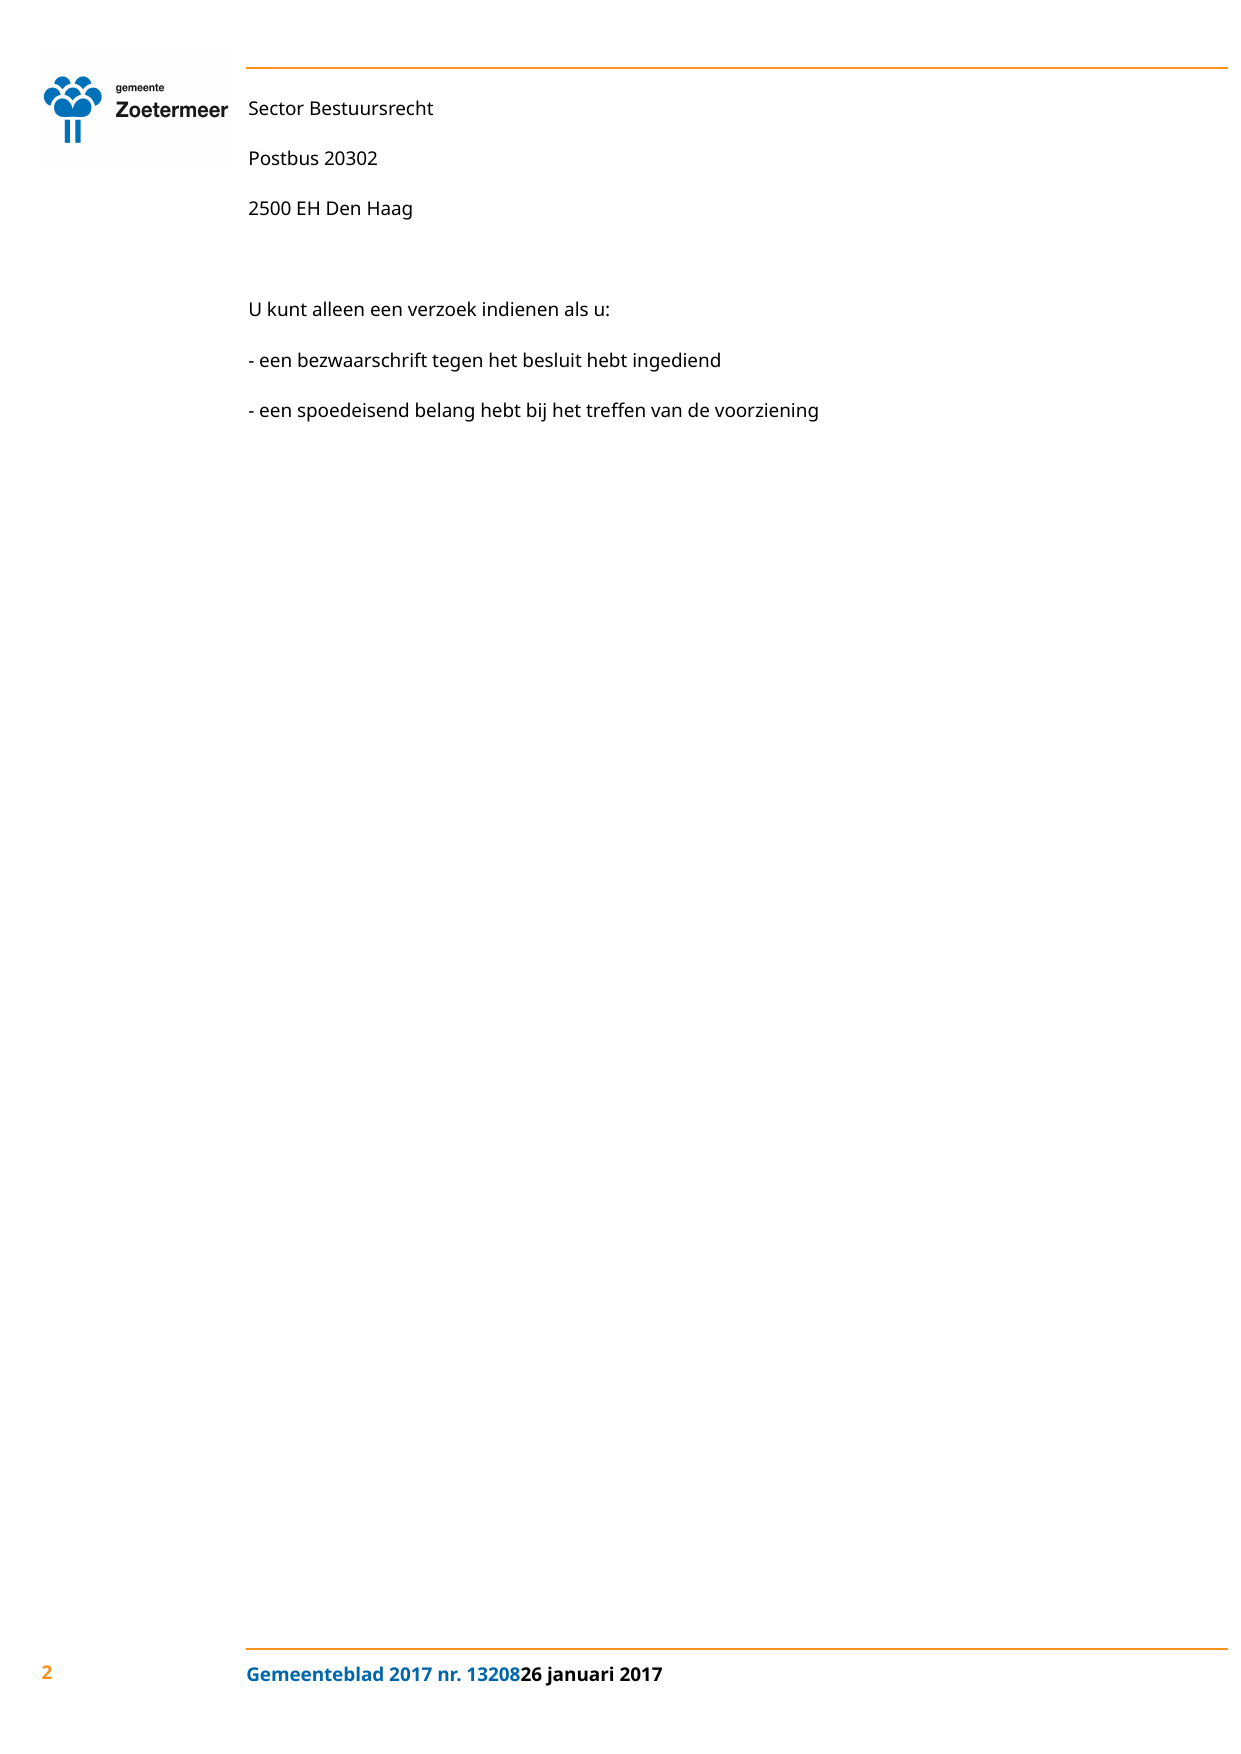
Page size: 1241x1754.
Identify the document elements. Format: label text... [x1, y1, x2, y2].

text Postbus 20302 [248, 145, 1152, 171]
picture [41, 47, 231, 172]
text - een spoedeisend belang hebt bij het treffen van de voorziening [248, 397, 1152, 423]
text 2500 EH Den Haag [248, 196, 1152, 221]
text Sector Bestuursrecht [248, 95, 1152, 121]
text - een bezwaarschrift tegen het besluit hebt ingediend [248, 347, 1152, 373]
text U kunt alleen een verzoek indienen als u: [248, 296, 1152, 322]
